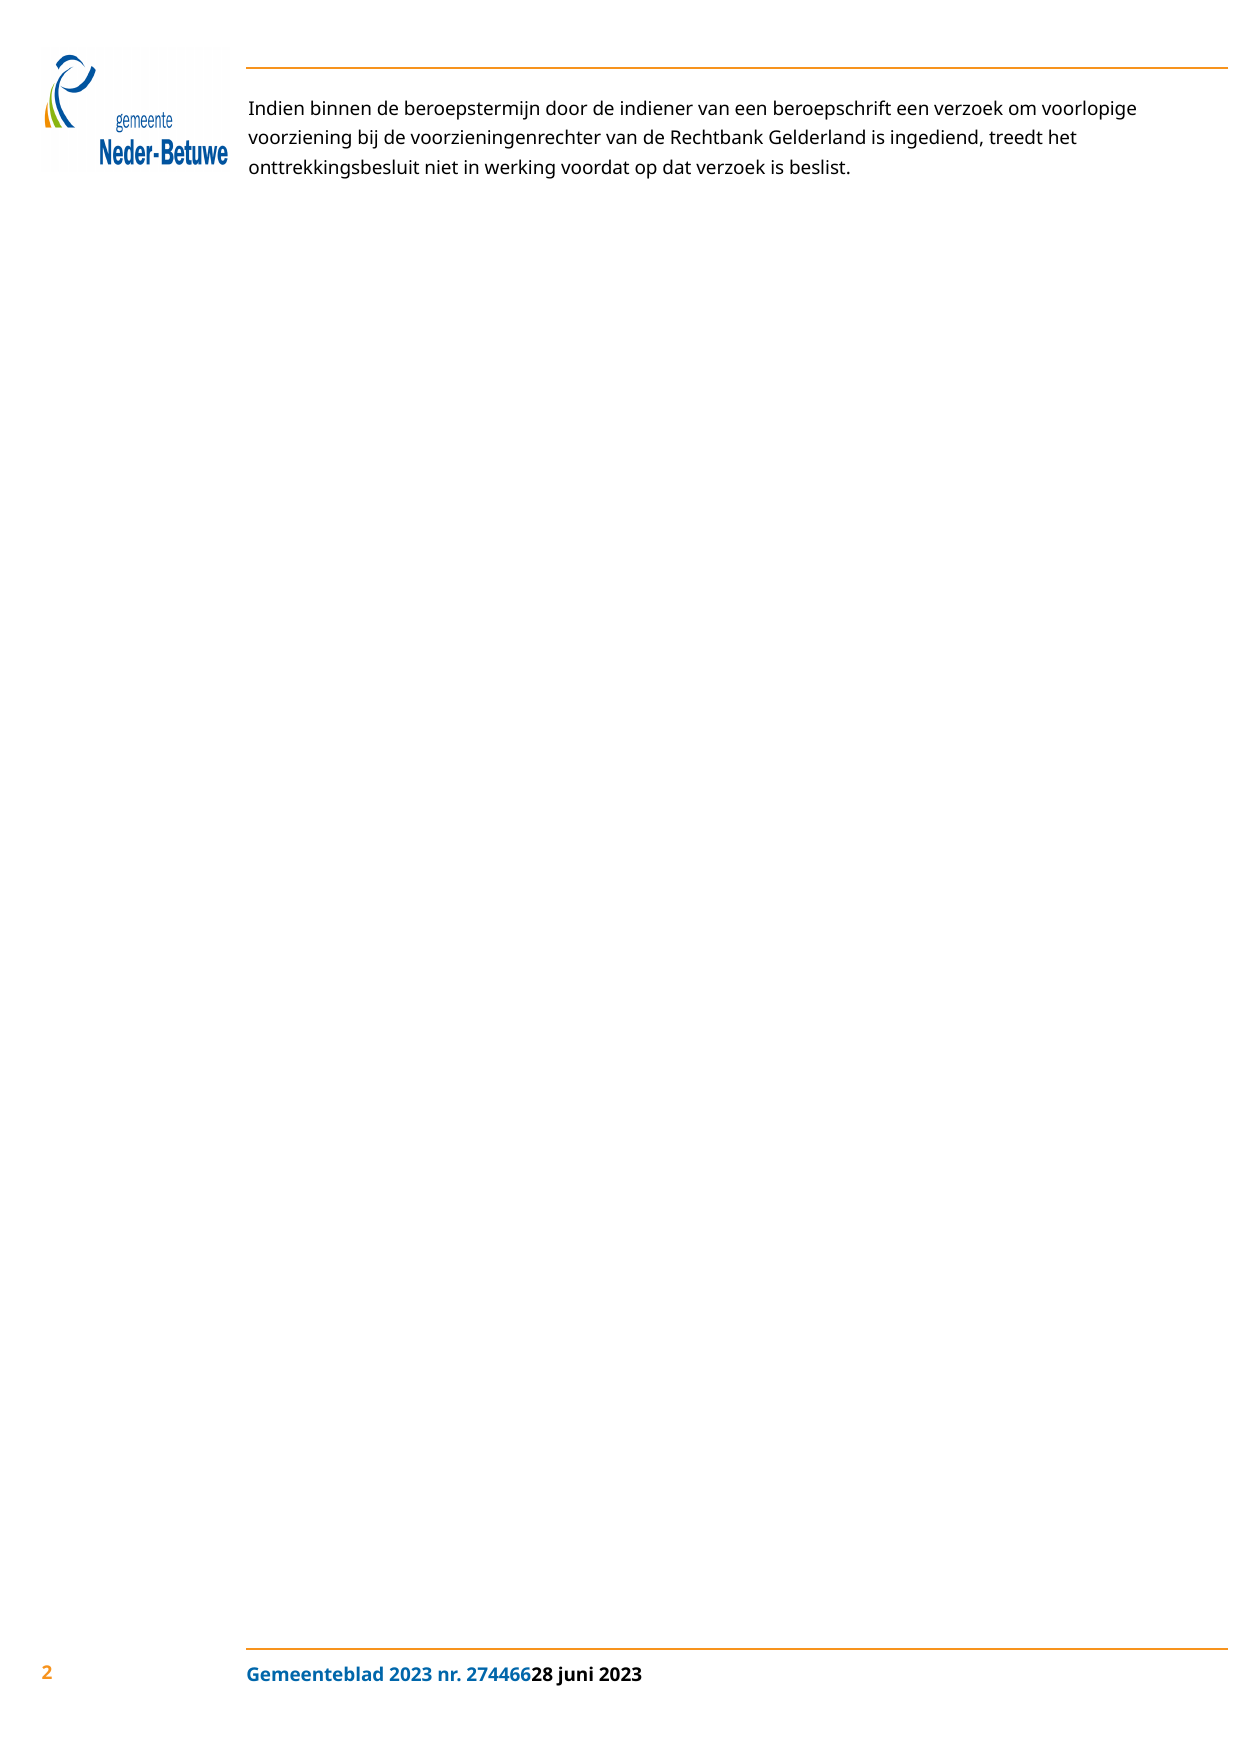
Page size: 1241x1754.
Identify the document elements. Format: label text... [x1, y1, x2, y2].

text Indien binnen de beroepstermijn door de indiener van een beroepschrift een verzoek om voorlopige voorziening bij de voorzieningenrechter van de Rechtbank Gelderland is ingediend, treedt het onttrekkingsbesluit niet in werking voordat op dat verzoek is beslist. [248, 95, 1152, 180]
picture [41, 47, 231, 172]
